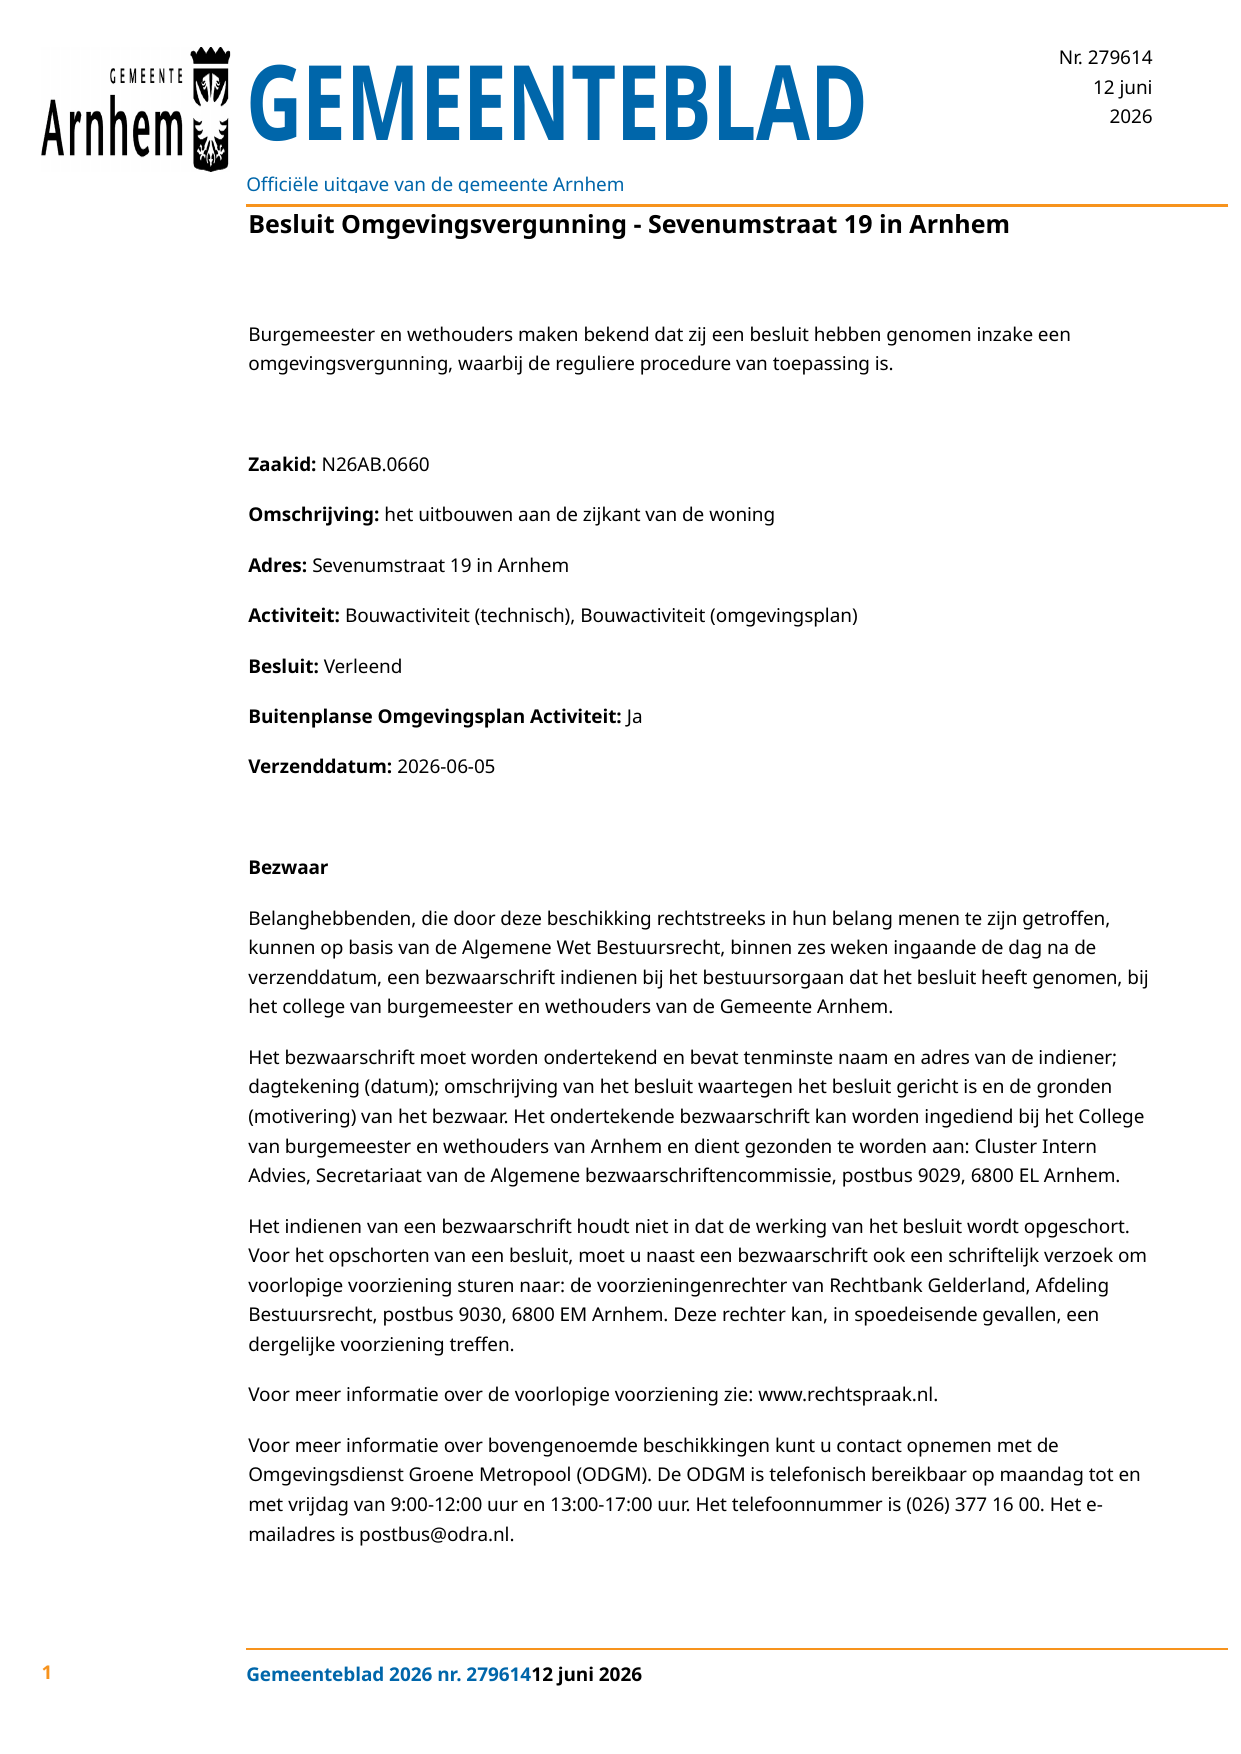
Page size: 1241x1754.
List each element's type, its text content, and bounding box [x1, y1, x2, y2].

picture [41, 47, 231, 172]
text Voor meer informatie over bovengenoemde beschikkingen kunt u contact opnemen met de Omgevingsdienst Groene Metropool (ODGM). De ODGM is telefonisch bereikbaar op maandag tot en met vrijdag van 9:00-12:00 uur en 13:00-17:00 uur. Het telefoonnummer is (026) 377 16 00. Het e-mailadres is postbus@odra.nl. [248, 1432, 1152, 1546]
text Het indienen van een bezwaarschrift houdt niet in dat de werking van het besluit wordt opgeschort. Voor het opschorten van een besluit, moet u naast een bezwaarschrift ook een schriftelijk verzoek om voorlopige voorziening sturen naar: de voorzieningenrechter van Rechtbank Gelderland, Afdeling Bestuursrecht, postbus 9030, 6800 EM Arnhem. Deze rechter kan, in spoedeisende gevallen, een dergelijke voorziening treffen. [248, 1213, 1152, 1357]
text Besluit: Verleend [248, 653, 1152, 678]
text Het bezwaarschrift moet worden ondertekend en bevat tenminste naam en adres van de indiener; dagtekening (datum); omschrijving van het besluit waartegen het besluit gericht is en de gronden (motivering) van het bezwaar. Het ondertekende bezwaarschrift kan worden ingediend bij het College van burgemeester en wethouders van Arnhem en dient gezonden te worden aan: Cluster Intern Advies, Secretariaat van de Algemene bezwaarschriftencommissie, postbus 9029, 6800 EL Arnhem. [248, 1044, 1152, 1188]
text Buitenplanse Omgevingsplan Activiteit: Ja [248, 703, 1152, 729]
text Verzenddatum: 2026-06-05 [248, 754, 1152, 779]
text Besluit Omgevingsvergunning - Sevenumstraat 19 in Arnhem [248, 207, 1152, 241]
text Burgemeester en wethouders maken bekend dat zij een besluit hebben genomen inzake een omgevingsvergunning, waarbij de reguliere procedure van toepassing is. [248, 321, 1152, 376]
text Zaakid: N26AB.0660 [248, 451, 1152, 477]
text Adres: Sevenumstraat 19 in Arnhem [248, 552, 1152, 578]
text Belanghebbenden, die door deze beschikking rechtstreeks in hun belang menen te zijn getroffen, kunnen op basis van de Algemene Wet Bestuursrecht, binnen zes weken ingaande de dag na de verzenddatum, een bezwaarschrift indienen bij het bestuursorgaan dat het besluit heeft genomen, bij het college van burgemeester en wethouders van de Gemeente Arnhem. [248, 905, 1152, 1019]
text Bezwaar [248, 854, 1152, 880]
text Voor meer informatie over de voorlopige voorziening zie: www.rechtspraak.nl. [248, 1382, 1152, 1407]
text Activiteit: Bouwactiviteit (technisch), Bouwactiviteit (omgevingsplan) [248, 602, 1152, 628]
text Omschrijving: het uitbouwen aan de zijkant van de woning [248, 502, 1152, 527]
